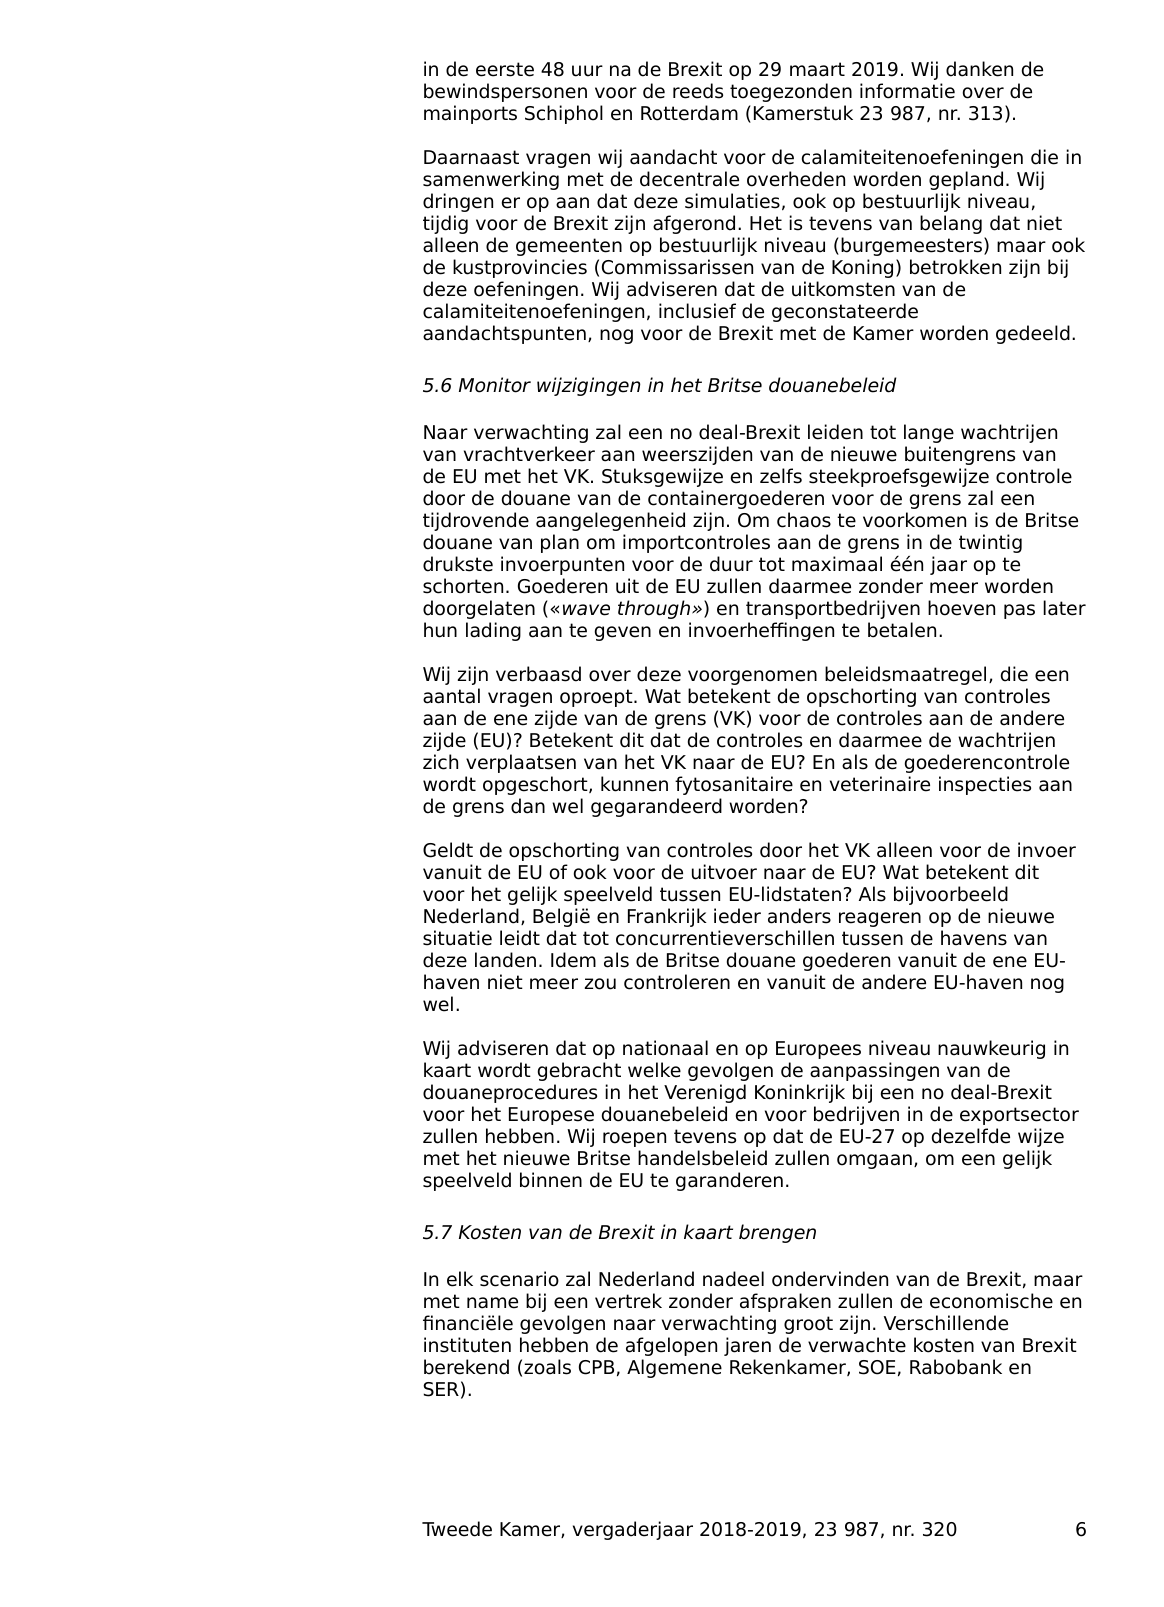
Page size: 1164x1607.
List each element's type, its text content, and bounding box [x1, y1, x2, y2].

text Wij adviseren dat op nationaal en op Europees niveau nauwkeurig in kaart wordt gebracht welke gevolgen de aanpassingen van de douaneprocedures in het Verenigd Koninkrijk bij een no deal-Brexit voor het Europese douanebeleid en voor bedrijven in de exportsector zullen hebben. Wij roepen tevens op dat de EU-27 op dezelfde wijze met het nieuwe Britse handelsbeleid zullen omgaan, om een gelijk speelveld binnen de EU te garanderen. [422, 1038, 1087, 1192]
text Geldt de opschorting van controles door het VK alleen voor de invoer vanuit de EU of ook voor de uitvoer naar de EU? Wat betekent dit voor het gelijk speelveld tussen EU-lidstaten? Als bijvoorbeeld Nederland, België en Frankrijk ieder anders reageren op de nieuwe situatie leidt dat tot concurrentieverschillen tussen de havens van deze landen. Idem als de Britse douane goederen vanuit de ene EU-haven niet meer zou controleren en vanuit de andere EU-haven nog wel. [422, 840, 1087, 1016]
text Wij zijn verbaasd over deze voorgenomen beleidsmaatregel, die een aantal vragen oproept. Wat betekent de opschorting van controles aan de ene zijde van de grens (VK) voor de controles aan de andere zijde (EU)? Betekent dit dat de controles en daarmee de wachtrijen zich verplaatsen van het VK naar de EU? En als de goederencontrole wordt opgeschort, kunnen fytosanitaire en veterinaire inspecties aan de grens dan wel gegarandeerd worden? [422, 664, 1087, 818]
subtitle 5.7 Kosten van de Brexit in kaart brengen [422, 1222, 1087, 1244]
text in de eerste 48 uur na de Brexit op 29 maart 2019. Wij danken de bewindspersonen voor de reeds toegezonden informatie over de mainports Schiphol en Rotterdam (Kamerstuk 23 987, nr. 313). [422, 59, 1087, 125]
text Daarnaast vragen wij aandacht voor de calamiteitenoefeningen die in samenwerking met de decentrale overheden worden gepland. Wij dringen er op aan dat deze simulaties, ook op bestuurlijk niveau, tijdig voor de Brexit zijn afgerond. Het is tevens van belang dat niet alleen de gemeenten op bestuurlijk niveau (burgemeesters) maar ook de kustprovincies (Commissarissen van de Koning) betrokken zijn bij deze oefeningen. Wij adviseren dat de uitkomsten van de calamiteitenoefeningen, inclusief de geconstateerde aandachtspunten, nog voor de Brexit met de Kamer worden gedeeld. [422, 147, 1087, 345]
text Naar verwachting zal een no deal-Brexit leiden tot lange wachtrijen van vrachtverkeer aan weerszijden van de nieuwe buitengrens van de EU met het VK. Stuksgewijze en zelfs steekproefsgewijze controle door de douane van de containergoederen voor de grens zal een tijdrovende aangelegenheid zijn. Om chaos te voorkomen is de Britse douane van plan om importcontroles aan de grens in de twintig drukste invoerpunten voor de duur tot maximaal één jaar op te schorten. Goederen uit de EU zullen daarmee zonder meer worden doorgelaten («wave through») en transportbedrijven hoeven pas later hun lading aan te geven en invoerheffingen te betalen. [422, 422, 1087, 642]
subtitle 5.6 Monitor wijzigingen in het Britse douanebeleid [422, 375, 1087, 397]
text In elk scenario zal Nederland nadeel ondervinden van de Brexit, maar met name bij een vertrek zonder afspraken zullen de economische en financiële gevolgen naar verwachting groot zijn. Verschillende instituten hebben de afgelopen jaren de verwachte kosten van Brexit berekend (zoals CPB, Algemene Rekenkamer, SOE, Rabobank en SER). [422, 1269, 1087, 1401]
